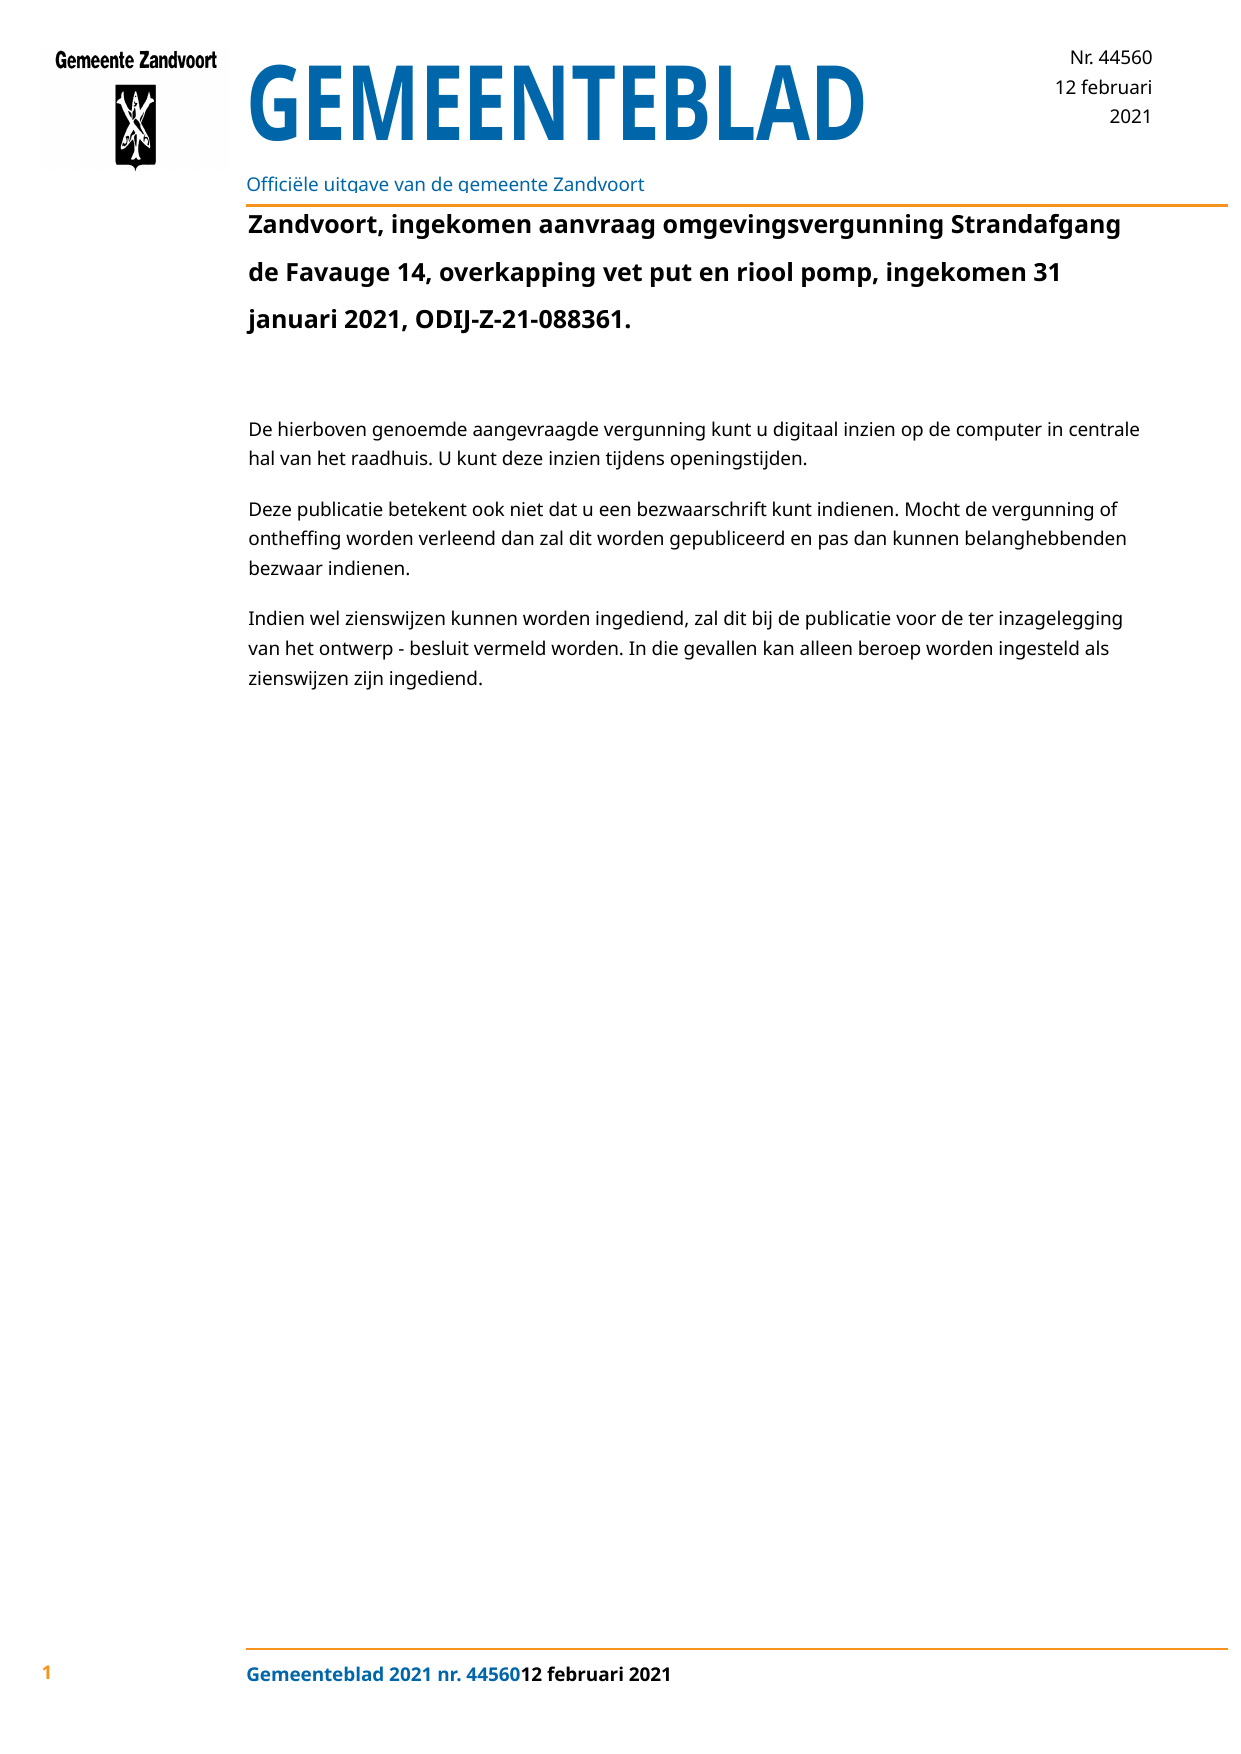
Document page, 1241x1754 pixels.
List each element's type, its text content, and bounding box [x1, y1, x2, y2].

text Indien wel zienswijzen kunnen worden ingediend, zal dit bij de publicatie voor de ter inzagelegging van het ontwerp - besluit vermeld worden. In die gevallen kan alleen beroep worden ingesteld als zienswijzen zijn ingediend. [248, 606, 1152, 690]
picture [41, 47, 231, 172]
text Deze publicatie betekent ook niet dat u een bezwaarschrift kunt indienen. Mocht de vergunning of ontheffing worden verleend dan zal dit worden gepubliceerd en pas dan kunnen belanghebbenden bezwaar indienen. [248, 496, 1152, 581]
text Zandvoort, ingekomen aanvraag omgevingsvergunning Strandafgang de Favauge 14, overkapping vet put en riool pomp, ingekomen 31 januari 2021, ODIJ-Z-21-088361. [248, 207, 1152, 336]
text De hierboven genoemde aangevraagde vergunning kunt u digitaal inzien op de computer in centrale hal van het raadhuis. U kunt deze inzien tijdens openingstijden. [248, 416, 1152, 471]
